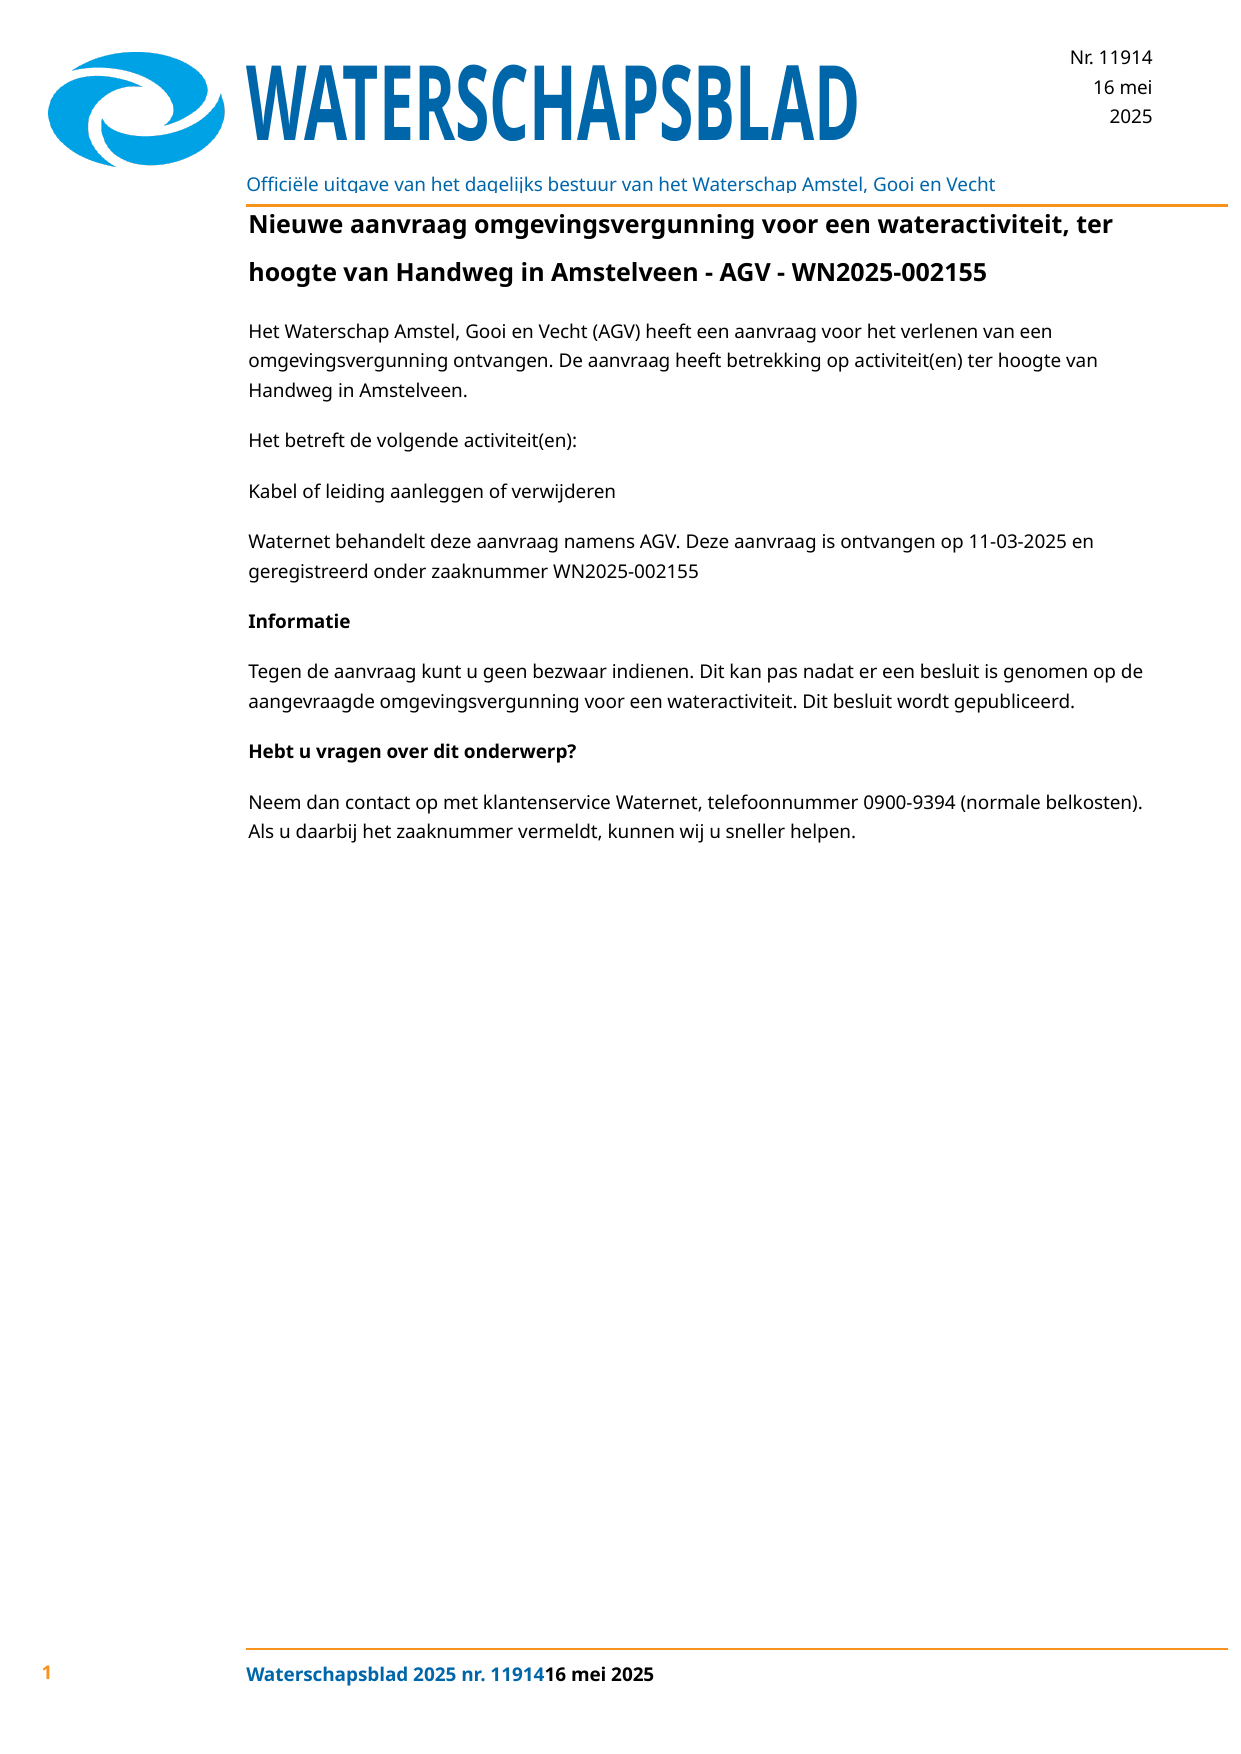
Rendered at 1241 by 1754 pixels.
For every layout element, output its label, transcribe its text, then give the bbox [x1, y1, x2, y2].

text Kabel of leiding aanleggen of verwijderen [248, 478, 1152, 504]
text Waternet behandelt deze aanvraag namens AGV. Deze aanvraag is ontvangen op 11-03-2025 en geregistreerd onder zaaknummer WN2025-002155 [248, 528, 1152, 584]
text Tegen de aanvraag kunt u geen bezwaar indienen. Dit kan pas nadat er een besluit is genomen op de aangevraagde omgevingsvergunning voor een wateractiviteit. Dit besluit wordt gepubliceerd. [248, 659, 1152, 714]
picture [41, 47, 231, 172]
text Hebt u vragen over dit onderwerp? [248, 739, 1152, 764]
text Nieuwe aanvraag omgevingsvergunning voor een wateractiviteit, ter hoogte van Handweg in Amstelveen - AGV - WN2025-002155 [248, 207, 1152, 288]
text Het Waterschap Amstel, Gooi en Vecht (AGV) heeft een aanvraag voor het verlenen van een omgevingsvergunning ontvangen. De aanvraag heeft betrekking op activiteit(en) ter hoogte van Handweg in Amstelveen. [248, 318, 1152, 403]
text Informatie [248, 608, 1152, 634]
text Het betreft de volgende activiteit(en): [248, 427, 1152, 453]
text Neem dan contact op met klantenservice Waternet, telefoonnummer 0900-9394 (normale belkosten). Als u daarbij het zaaknummer vermeldt, kunnen wij u sneller helpen. [248, 789, 1152, 844]
